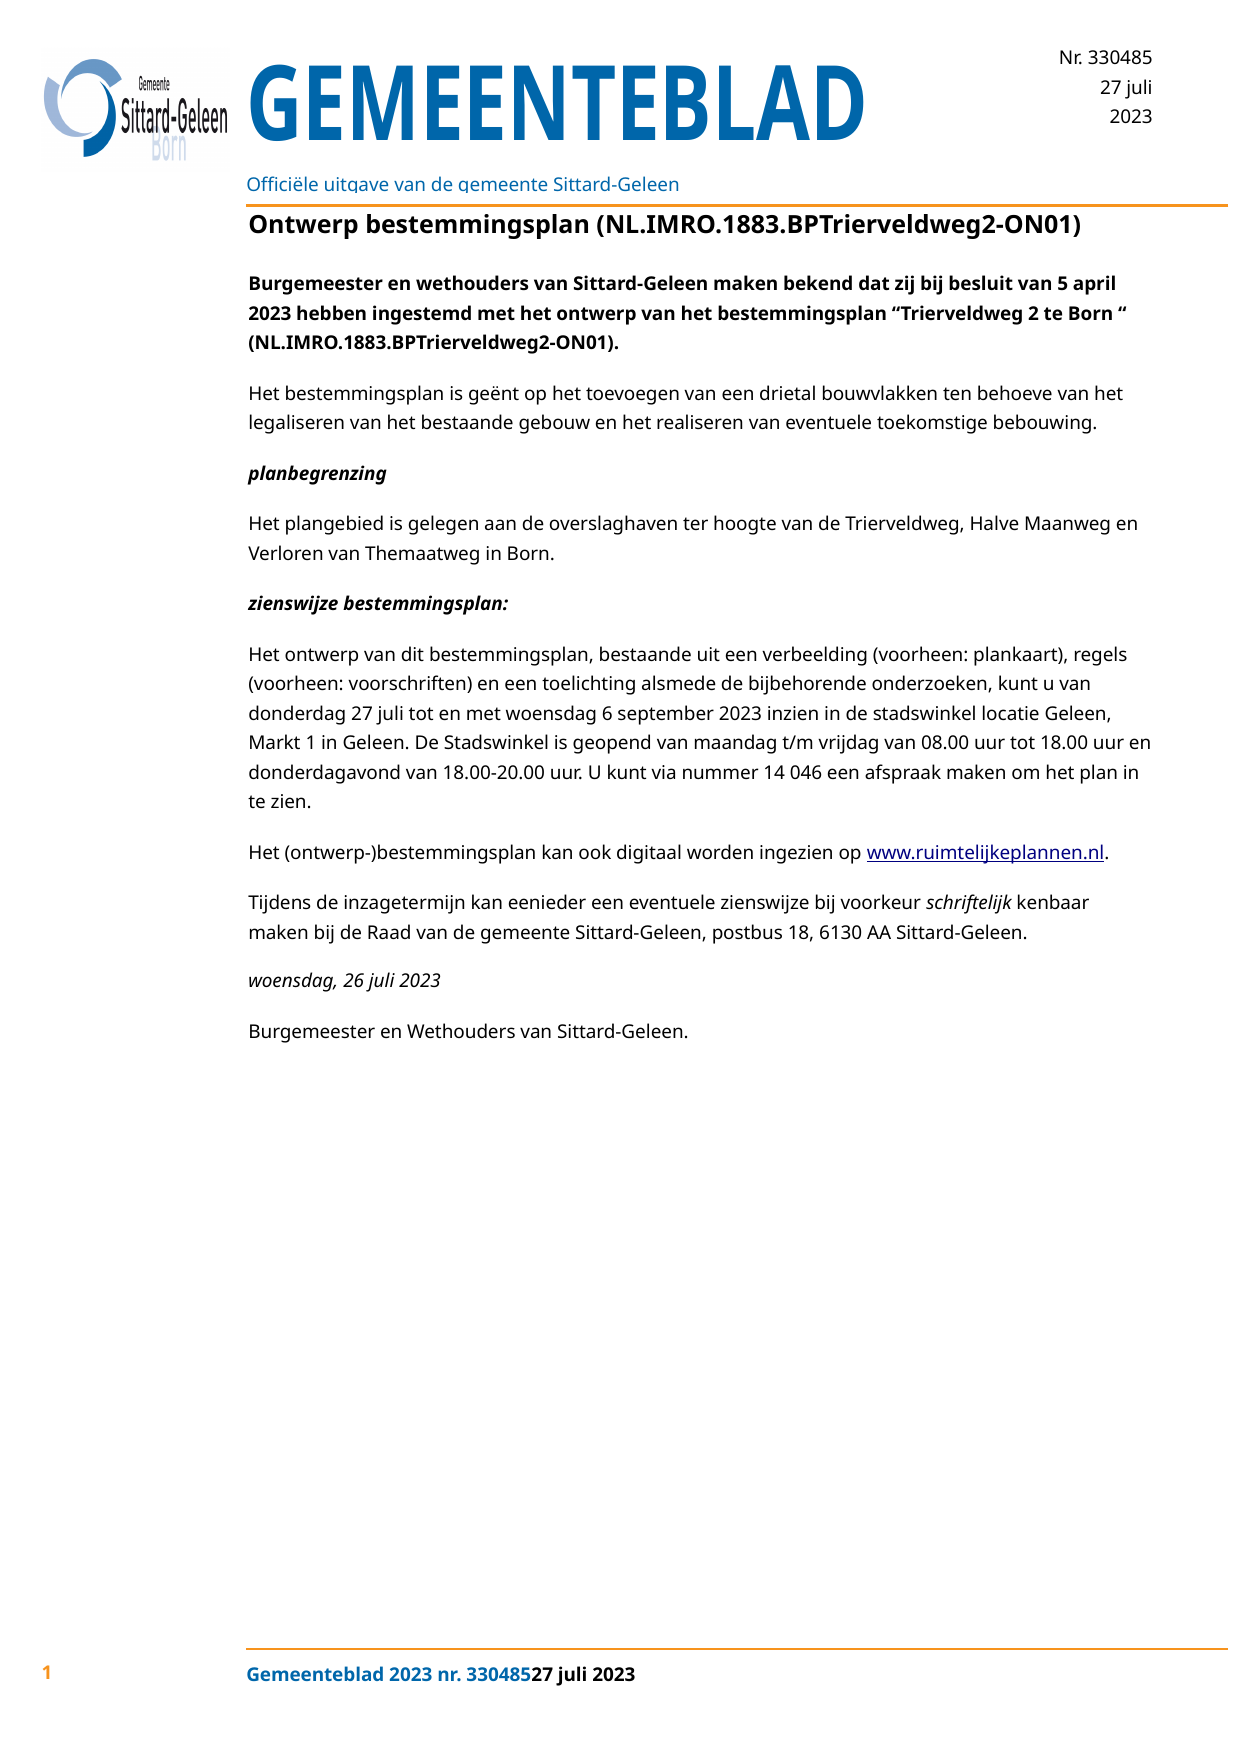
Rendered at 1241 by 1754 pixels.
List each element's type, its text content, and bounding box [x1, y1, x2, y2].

text zienswijze bestemmingsplan: [248, 590, 1152, 616]
text Het (ontwerp-)bestemmingsplan kan ook digitaal worden ingezien op www.ruimtelijkeplannen.nl. [248, 839, 1152, 865]
text Tijdens de inzagetermijn kan eenieder een eventuele zienswijze bij voorkeur schriftelijk kenbaar maken bij de Raad van de gemeente Sittard-Geleen, postbus 18, 6130 AA Sittard-Geleen. [248, 889, 1152, 945]
text woensdag, 26 juli 2023 [248, 967, 1152, 993]
text Ontwerp bestemmingsplan (NL.IMRO.1883.BPTrierveldweg2-ON01) [248, 207, 1152, 241]
text Het bestemmingsplan is geënt op het toevoegen van een drietal bouwvlakken ten behoeve van het legaliseren van het bestaande gebouw en het realiseren van eventuele toekomstige bebouwing. [248, 380, 1152, 435]
text Burgemeester en Wethouders van Sittard-Geleen. [248, 1018, 1152, 1044]
text Het plangebied is gelegen aan de overslaghaven ter hoogte van de Trierveldweg, Halve Maanweg en Verloren van Themaatweg in Born. [248, 510, 1152, 566]
picture [41, 47, 231, 172]
text Het ontwerp van dit bestemmingsplan, bestaande uit een verbeelding (voorheen: plankaart), regels (voorheen: voorschriften) en een toelichting alsmede de bijbehorende onderzoeken, kunt u van donderdag 27 juli tot en met woensdag 6 september 2023 inzien in de stadswinkel locatie Geleen, Markt 1 in Geleen. De Stadswinkel is geopend van maandag t/m vrijdag van 08.00 uur tot 18.00 uur en donderdagavond van 18.00-20.00 uur. U kunt via nummer 14 046 een afspraak maken om het plan in te zien. [248, 641, 1152, 814]
text Burgemeester en wethouders van Sittard-Geleen maken bekend dat zij bij besluit van 5 april 2023 hebben ingestemd met het ontwerp van het bestemmingsplan “Trierveldweg 2 te Born “ (NL.IMRO.1883.BPTrierveldweg2-ON01). [248, 270, 1152, 355]
text planbegrenzing [248, 460, 1152, 486]
